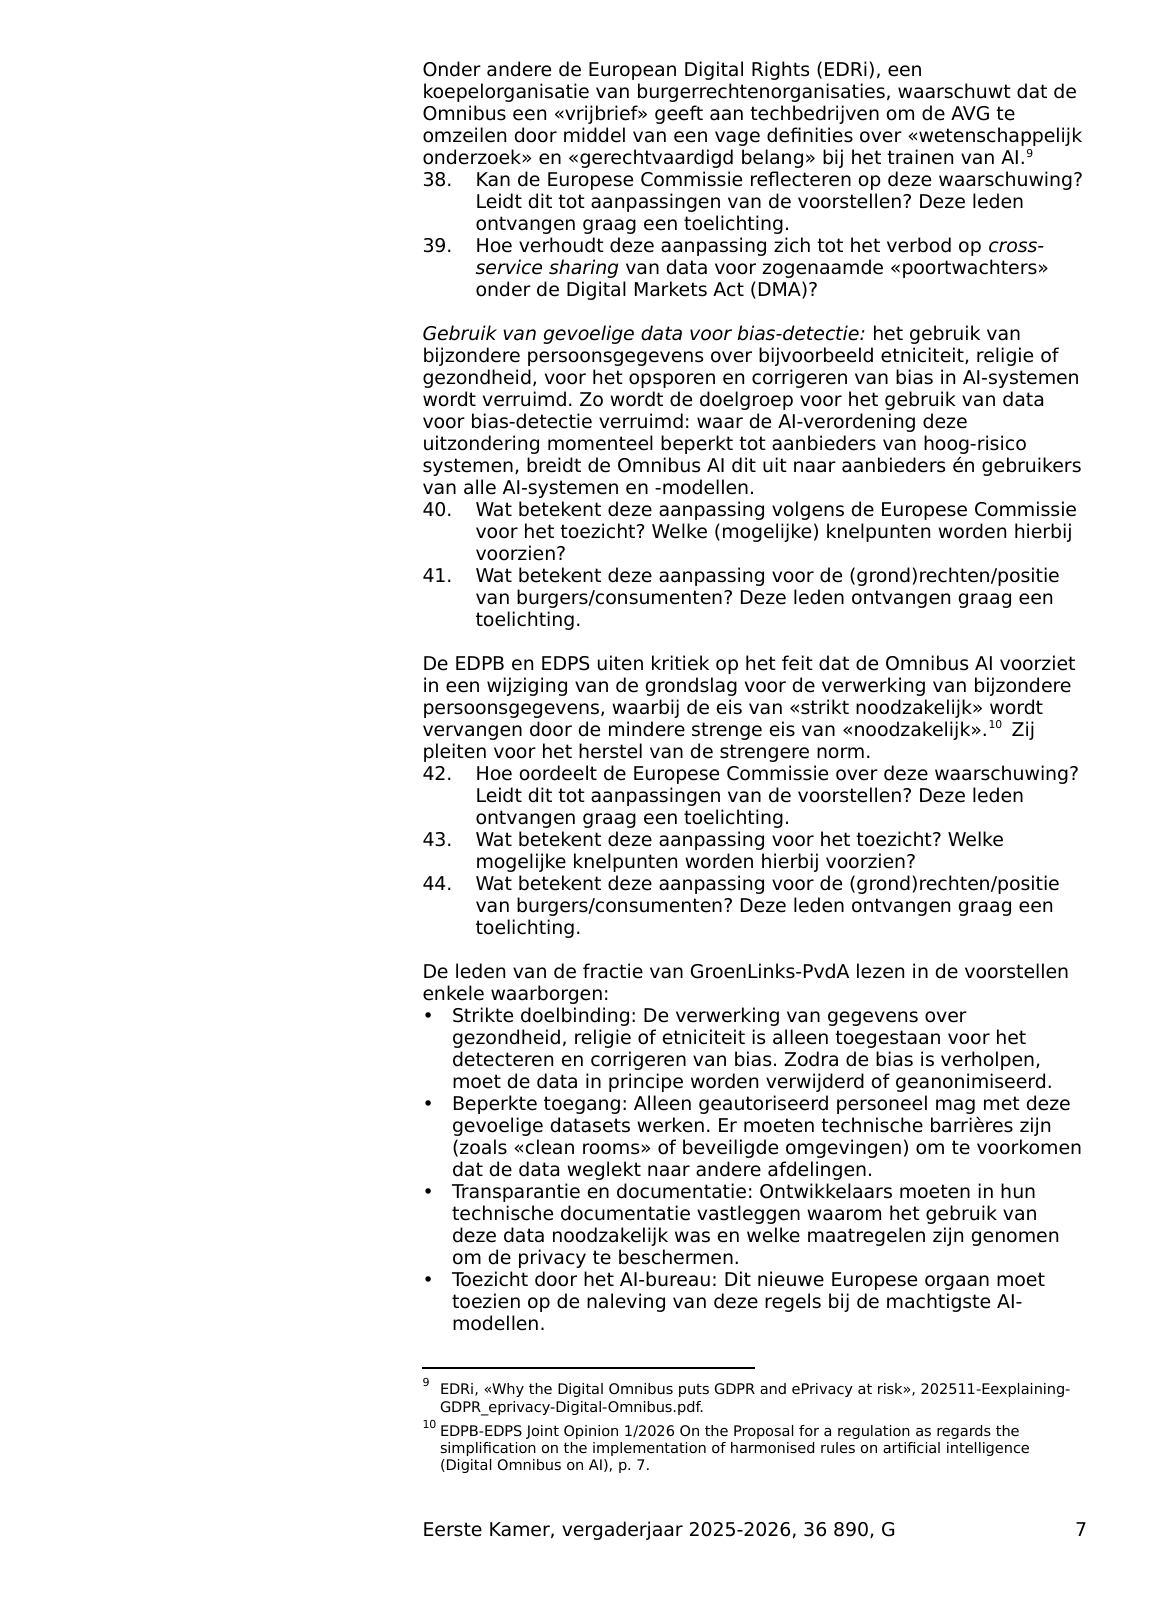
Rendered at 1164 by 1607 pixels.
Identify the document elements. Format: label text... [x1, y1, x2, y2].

text 38. Kan de Europese Commissie reflecteren op deze waarschuwing? Leidt dit tot aanpassingen van de voorstellen? Deze leden ontvangen graag een toelichting. [422, 169, 1087, 235]
text 40. Wat betekent deze aanpassing volgens de Europese Commissie voor het toezicht? Welke (mogelijke) knelpunten worden hierbij voorzien? [422, 499, 1087, 565]
text De leden van de fractie van GroenLinks-PvdA lezen in de voorstellen enkele waarborgen: [422, 961, 1087, 1005]
text • Toezicht door het AI-bureau: Dit nieuwe Europese orgaan moet toezien op de naleving van deze regels bij de machtigste AI-modellen. [422, 1268, 1087, 1334]
text 42. Hoe oordeelt de Europese Commissie over deze waarschuwing? Leidt dit tot aanpassingen van de voorstellen? Deze leden ontvangen graag een toelichting. [422, 763, 1087, 829]
text De EDPB en EDPS uiten kritiek op het feit dat de Omnibus AI voorziet in een wijziging van de grondslag voor de verwerking van bijzondere persoonsgegevens, waarbij de eis van «strikt noodzakelijk» wordt vervangen door de mindere strenge eis van «noodzakelijk». Zij pleiten voor het herstel van de strengere norm. [422, 653, 1087, 763]
text 39. Hoe verhoudt deze aanpassing zich tot het verbod op cross-service sharing van data voor zogenaamde «poortwachters» onder de Digital Markets Act (DMA)? [422, 235, 1087, 301]
text Onder andere de European Digital Rights (EDRi), een koepelorganisatie van burgerrechtenorganisaties, waarschuwt dat de Omnibus een «vrijbrief» geeft aan techbedrijven om de AVG te omzeilen door middel van een vage definities over «wetenschappelijk onderzoek» en «gerechtvaardigd belang» bij het trainen van AI. [422, 59, 1087, 169]
text 44. Wat betekent deze aanpassing voor de (grond)rechten/positie van burgers/consumenten? Deze leden ontvangen graag een toelichting. [422, 873, 1087, 939]
text EDRi, «Why the Digital Omnibus puts GDPR and ePrivacy at risk», 202511-Eexplaining-GDPR_eprivacy-Digital-Omnibus.pdf. [422, 1377, 1087, 1416]
text • Strikte doelbinding: De verwerking van gegevens over gezondheid, religie of etniciteit is alleen toegestaan voor het detecteren en corrigeren van bias. Zodra de bias is verholpen, moet de data in principe worden verwijderd of geanonimiseerd. [422, 1005, 1087, 1093]
text 41. Wat betekent deze aanpassing voor de (grond)rechten/positie van burgers/consumenten? Deze leden ontvangen graag een toelichting. [422, 565, 1087, 631]
text EDPB-EDPS Joint Opinion 1/2026 On the Proposal for a regulation as regards the simplification on the implementation of harmonised rules on artificial intelligence (Digital Omnibus on AI), p. 7. [422, 1418, 1087, 1474]
text Gebruik van gevoelige data voor bias-detectie: het gebruik van bijzondere persoonsgegevens over bijvoorbeeld etniciteit, religie of gezondheid, voor het opsporen en corrigeren van bias in AI-systemen wordt verruimd. Zo wordt de doelgroep voor het gebruik van data voor bias-detectie verruimd: waar de AI-verordening deze uitzondering momenteel beperkt tot aanbieders van hoog-risico systemen, breidt de Omnibus AI dit uit naar aanbieders én gebruikers van alle AI-systemen en -modellen. [422, 323, 1087, 499]
text 43. Wat betekent deze aanpassing voor het toezicht? Welke mogelijke knelpunten worden hierbij voorzien? [422, 829, 1087, 873]
text • Transparantie en documentatie: Ontwikkelaars moeten in hun technische documentatie vastleggen waarom het gebruik van deze data noodzakelijk was en welke maatregelen zijn genomen om de privacy te beschermen. [422, 1181, 1087, 1268]
text • Beperkte toegang: Alleen geautoriseerd personeel mag met deze gevoelige datasets werken. Er moeten technische barrières zijn (zoals «clean rooms» of beveiligde omgevingen) om te voorkomen dat de data weglekt naar andere afdelingen. [422, 1093, 1087, 1181]
